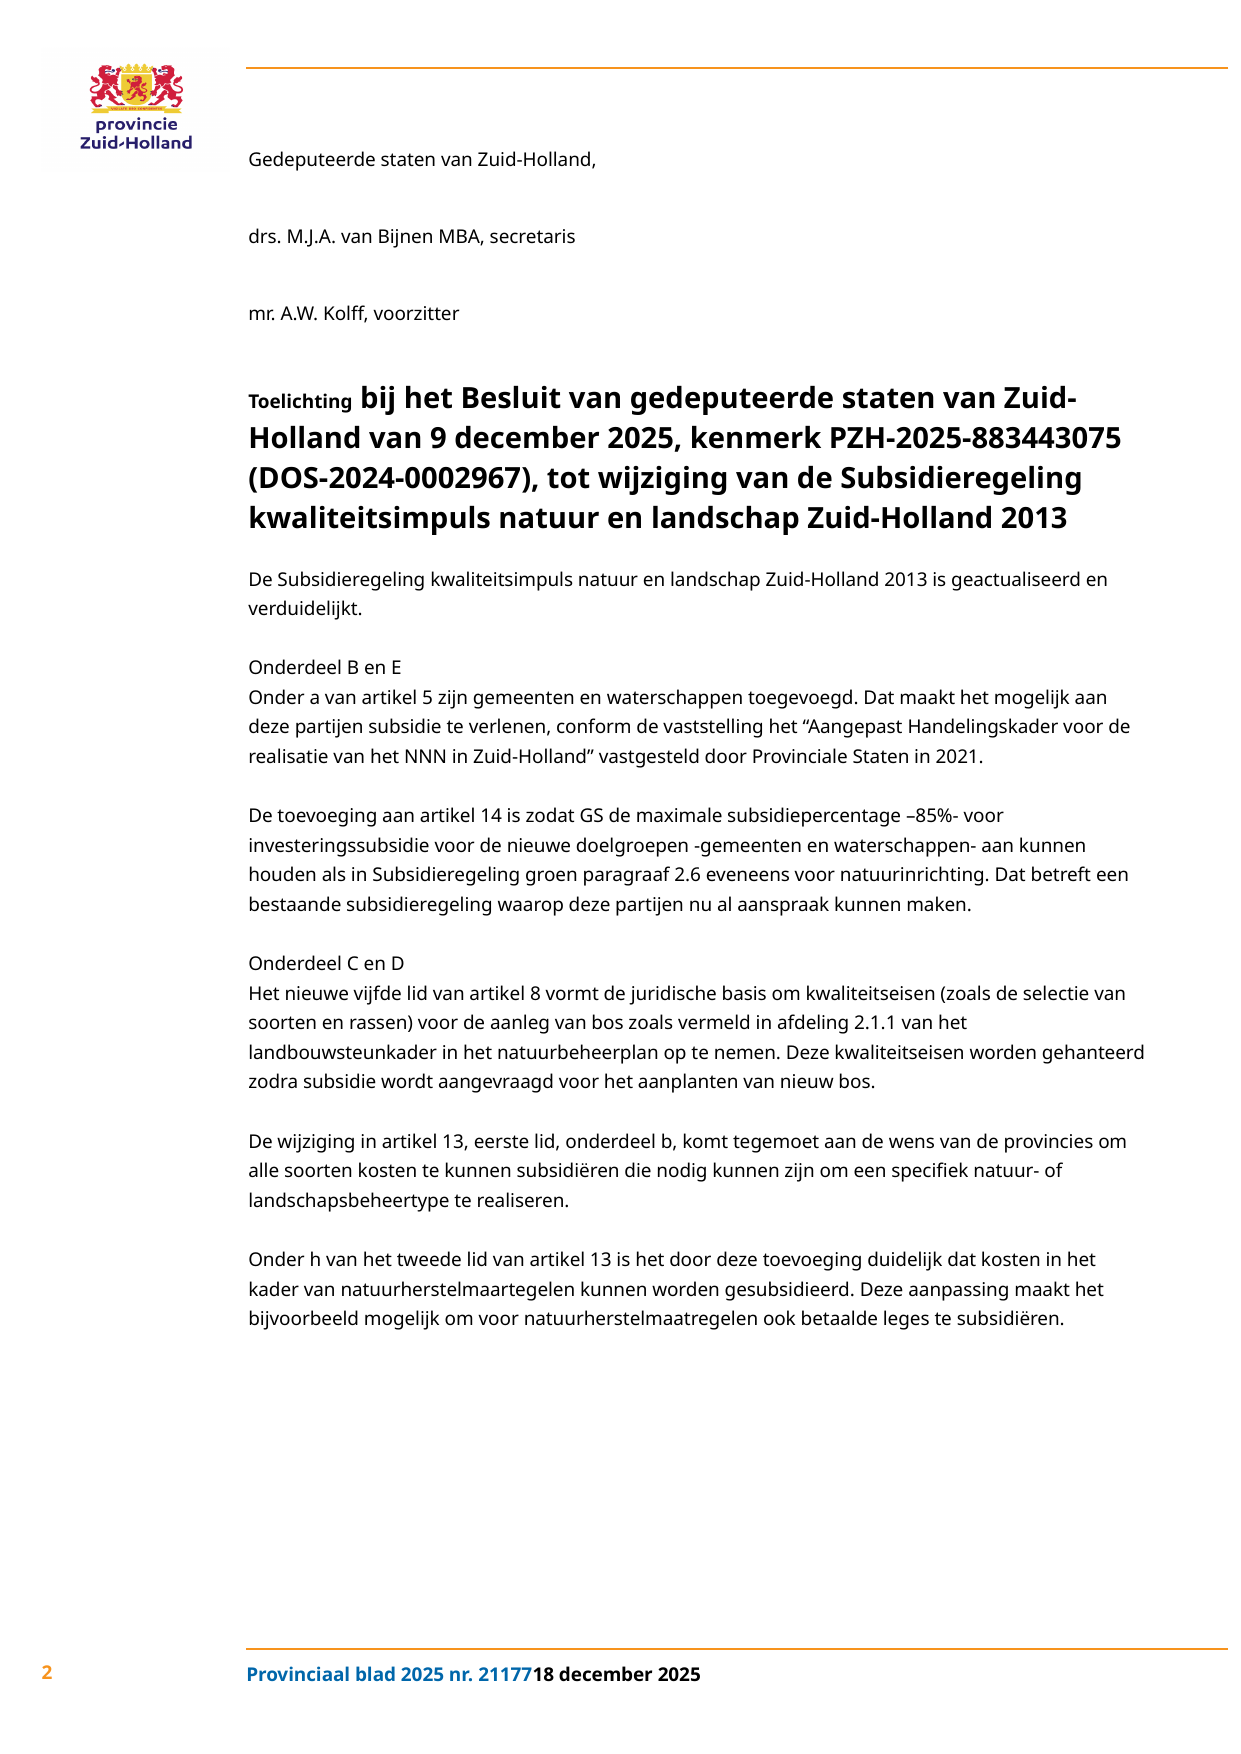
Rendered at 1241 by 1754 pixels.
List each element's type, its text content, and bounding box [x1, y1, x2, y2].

text Toelichting bij het Besluit van gedeputeerde staten van Zuid-Holland van 9 december 2025, kenmerk PZH-2025-883443075 (DOS-2024-0002967), tot wijziging van de Subsidieregeling kwaliteitsimpuls natuur en landschap Zuid-Holland 2013 [248, 378, 1152, 537]
text Het nieuwe vijfde lid van artikel 8 vormt de juridische basis om kwaliteitseisen (zoals de selectie van soorten en rassen) voor de aanleg van bos zoals vermeld in afdeling 2.1.1 van het landbouwsteunkader in het natuurbeheerplan op te nemen. Deze kwaliteitseisen worden gehanteerd zodra subsidie wordt aangevraagd voor het aanplanten van nieuw bos. [248, 980, 1152, 1094]
text De toevoeging aan artikel 14 is zodat GS de maximale subsidiepercentage –85%- voor investeringssubsidie voor de nieuwe doelgroepen -gemeenten en waterschappen- aan kunnen houden als in Subsidieregeling groen paragraaf 2.6 eveneens voor natuurinrichting. Dat betreft een bestaande subsidieregeling waarop deze partijen nu al aanspraak kunnen maken. [248, 802, 1152, 917]
text Onderdeel B en E [248, 654, 1152, 680]
text mr. A.W. Kolff, voorzitter [248, 301, 1152, 326]
text De Subsidieregeling kwaliteitsimpuls natuur en landschap Zuid-Holland 2013 is geactualiseerd en verduidelijkt. [248, 566, 1152, 621]
text Onder a van artikel 5 zijn gemeenten en waterschappen toegevoegd. Dat maakt het mogelijk aan deze partijen subsidie te verlenen, conform de vaststelling het “Aangepast Handelingskader voor de realisatie van het NNN in Zuid-Holland” vastgesteld door Provinciale Staten in 2021. [248, 684, 1152, 769]
text Onder h van het tweede lid van artikel 13 is het door deze toevoeging duidelijk dat kosten in het kader van natuurherstelmaartegelen kunnen worden gesubsidieerd. Deze aanpassing maakt het bijvoorbeeld mogelijk om voor natuurherstelmaatregelen ook betaalde leges te subsidiëren. [248, 1246, 1152, 1331]
text Onderdeel C en D [248, 950, 1152, 976]
text drs. M.J.A. van Bijnen MBA, secretaris [248, 223, 1152, 249]
text De wijziging in artikel 13, eerste lid, onderdeel b, komt tegemoet aan de wens van de provincies om alle soorten kosten te kunnen subsidiëren die nodig kunnen zijn om een specifiek natuur- of landschapsbeheertype te realiseren. [248, 1128, 1152, 1213]
picture [41, 47, 231, 172]
text Gedeputeerde staten van Zuid-Holland, [248, 146, 1152, 172]
